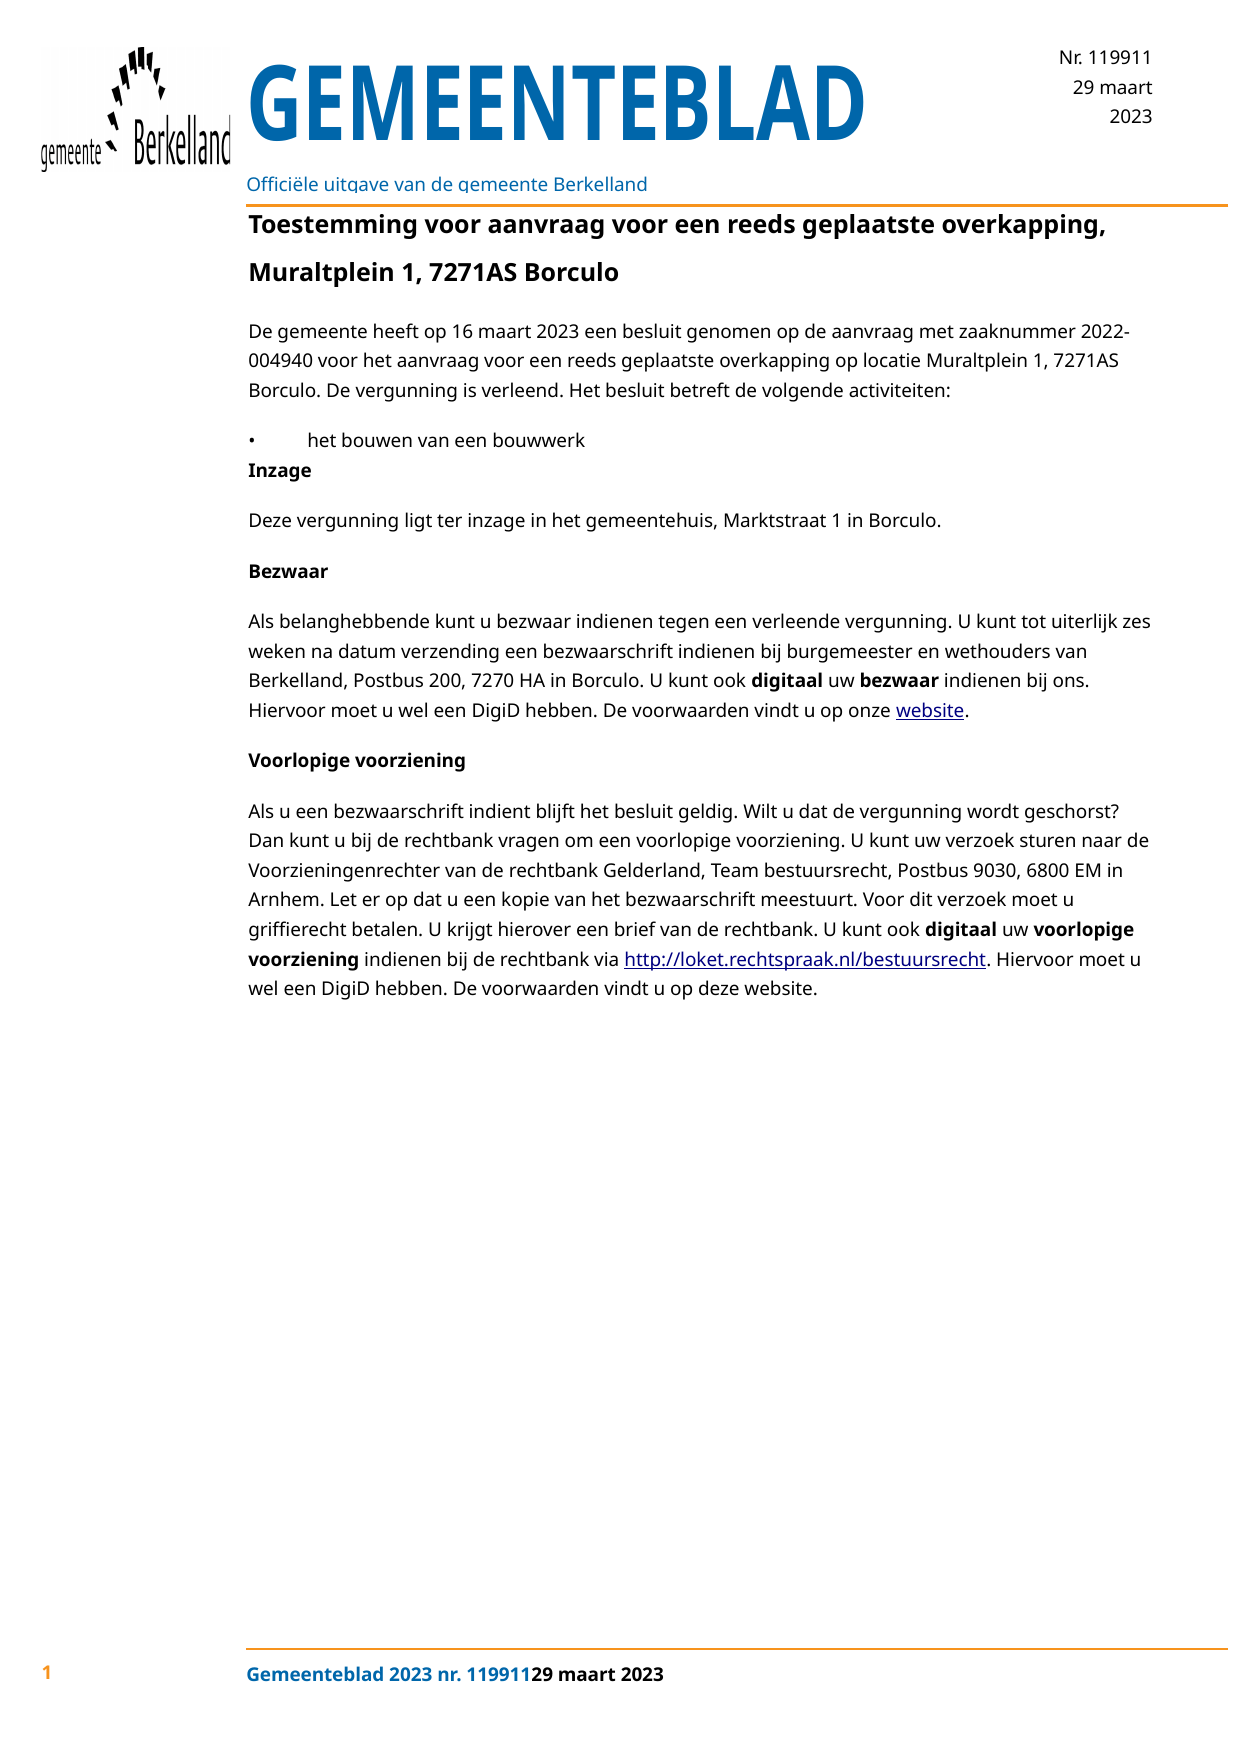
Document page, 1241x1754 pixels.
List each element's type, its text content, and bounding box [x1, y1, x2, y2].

text Als u een bezwaarschrift indient blijft het besluit geldig. Wilt u dat de vergunning wordt geschorst? Dan kunt u bij de rechtbank vragen om een voorlopige voorziening. U kunt uw verzoek sturen naar de Voorzieningenrechter van de rechtbank Gelderland, Team bestuursrecht, Postbus 9030, 6800 EM in Arnhem. Let er op dat u een kopie van het bezwaarschrift meestuurt. Voor dit verzoek moet u griffierecht betalen. U krijgt hierover een brief van de rechtbank. U kunt ook digitaal uw voorlopige voorziening indienen bij de rechtbank via http://loket.rechtspraak.nl/bestuursrecht. Hiervoor moet u wel een DigiD hebben. De voorwaarden vindt u op deze website. [248, 798, 1152, 1001]
text Als belanghebbende kunt u bezwaar indienen tegen een verleende vergunning. U kunt tot uiterlijk zes weken na datum verzending een bezwaarschrift indienen bij burgemeester en wethouders van Berkelland, Postbus 200, 7270 HA in Borculo. U kunt ook digitaal uw bezwaar indienen bij ons. Hiervoor moet u wel een DigiD hebben. De voorwaarden vindt u op onze website. [248, 608, 1152, 723]
text Deze vergunning ligt ter inzage in het gemeentehuis, Marktstraat 1 in Borculo. [248, 507, 1152, 533]
picture [41, 47, 231, 172]
text De gemeente heeft op 16 maart 2023 een besluit genomen op de aanvraag met zaaknummer 2022-004940 voor het aanvraag voor een reeds geplaatste overkapping op locatie Muraltplein 1, 7271AS Borculo. De vergunning is verleend. Het besluit betreft de volgende activiteiten: [248, 318, 1152, 403]
list het bouwen van een bouwwerk [248, 427, 1152, 453]
text Toestemming voor aanvraag voor een reeds geplaatste overkapping, Muraltplein 1, 7271AS Borculo [248, 207, 1152, 288]
text Voorlopige voorziening [248, 747, 1152, 773]
text Inzage [248, 457, 1152, 483]
text Bezwaar [248, 558, 1152, 584]
